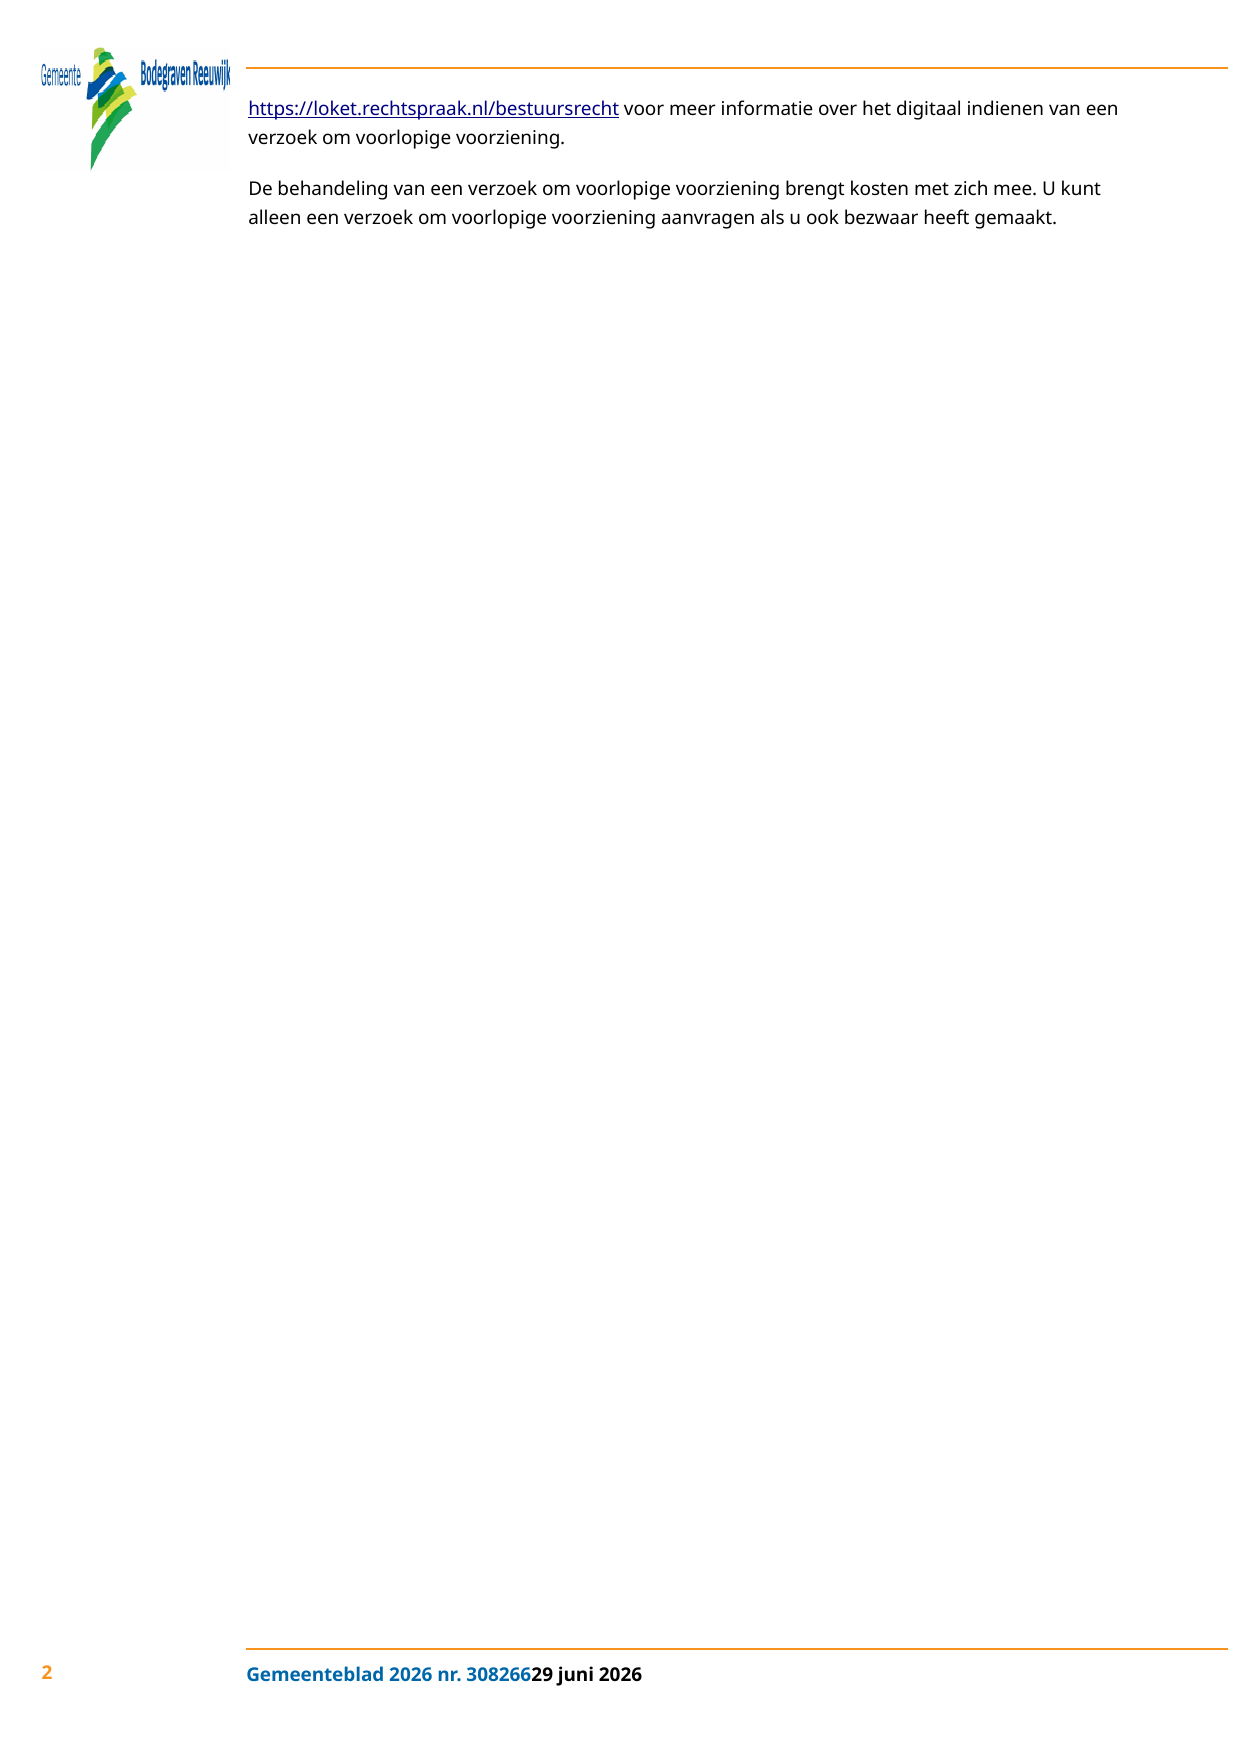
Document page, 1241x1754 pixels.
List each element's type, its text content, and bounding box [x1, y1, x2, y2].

text De behandeling van een verzoek om voorlopige voorziening brengt kosten met zich mee. U kunt alleen een verzoek om voorlopige voorziening aanvragen als u ook bezwaar heeft gemaakt. [248, 175, 1152, 230]
picture [41, 47, 231, 172]
text https://loket.rechtspraak.nl/bestuursrecht voor meer informatie over het digitaal indienen van een verzoek om voorlopige voorziening. [248, 95, 1152, 150]
